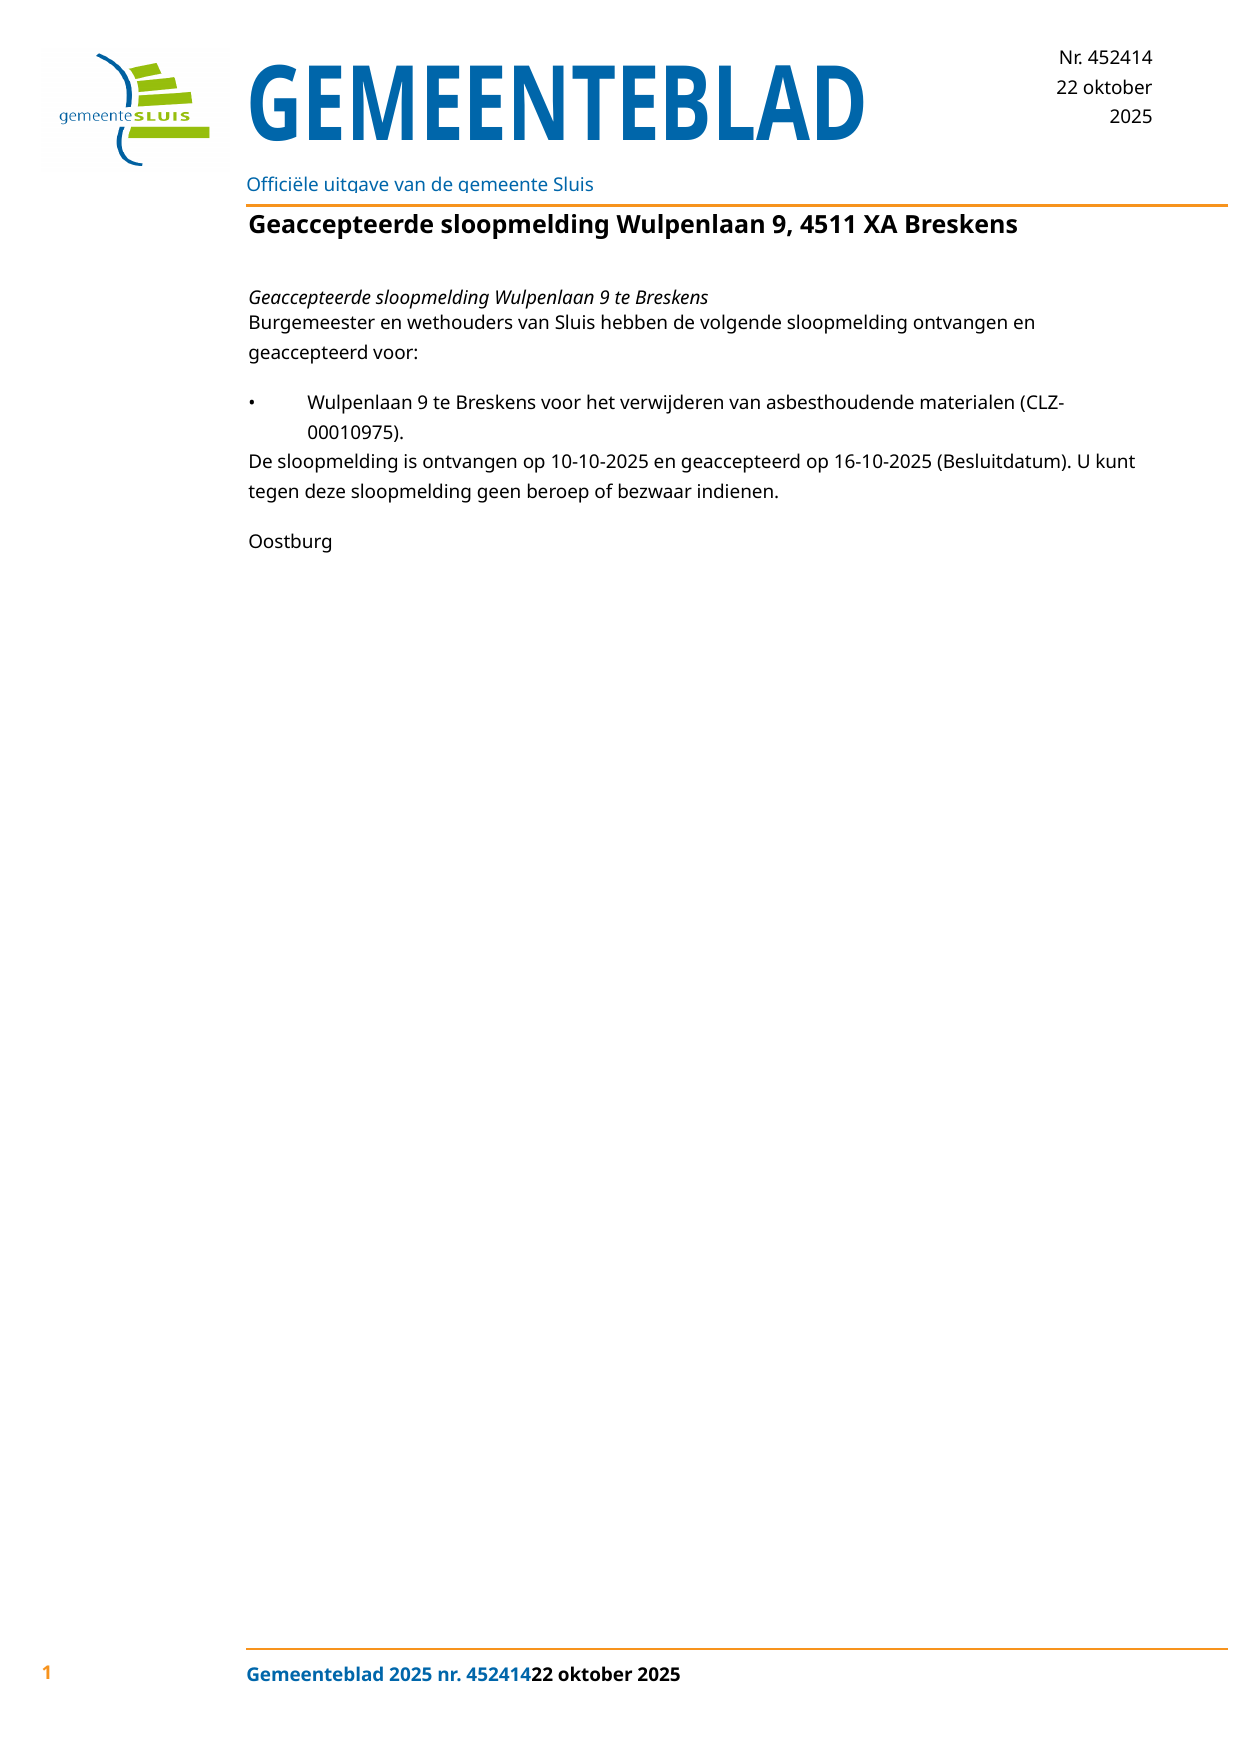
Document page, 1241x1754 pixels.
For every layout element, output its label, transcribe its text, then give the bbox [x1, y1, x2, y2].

text De sloopmelding is ontvangen op 10-10-2025 en geaccepteerd op 16-10-2025 (Besluitdatum). U kunt tegen deze sloopmelding geen beroep of bezwaar indienen. [248, 449, 1152, 504]
picture [41, 47, 231, 172]
text Geaccepteerde sloopmelding Wulpenlaan 9, 4511 XA Breskens [248, 207, 1152, 241]
text Geaccepteerde sloopmelding Wulpenlaan 9 te Breskens [248, 284, 1152, 309]
text Burgemeester en wethouders van Sluis hebben de volgende sloopmelding ontvangen en geaccepteerd voor: [248, 309, 1152, 365]
text Oostburg [248, 529, 1152, 554]
list Wulpenlaan 9 te Breskens voor het verwijderen van asbesthoudende materialen (CLZ-00010975). [248, 389, 1152, 445]
